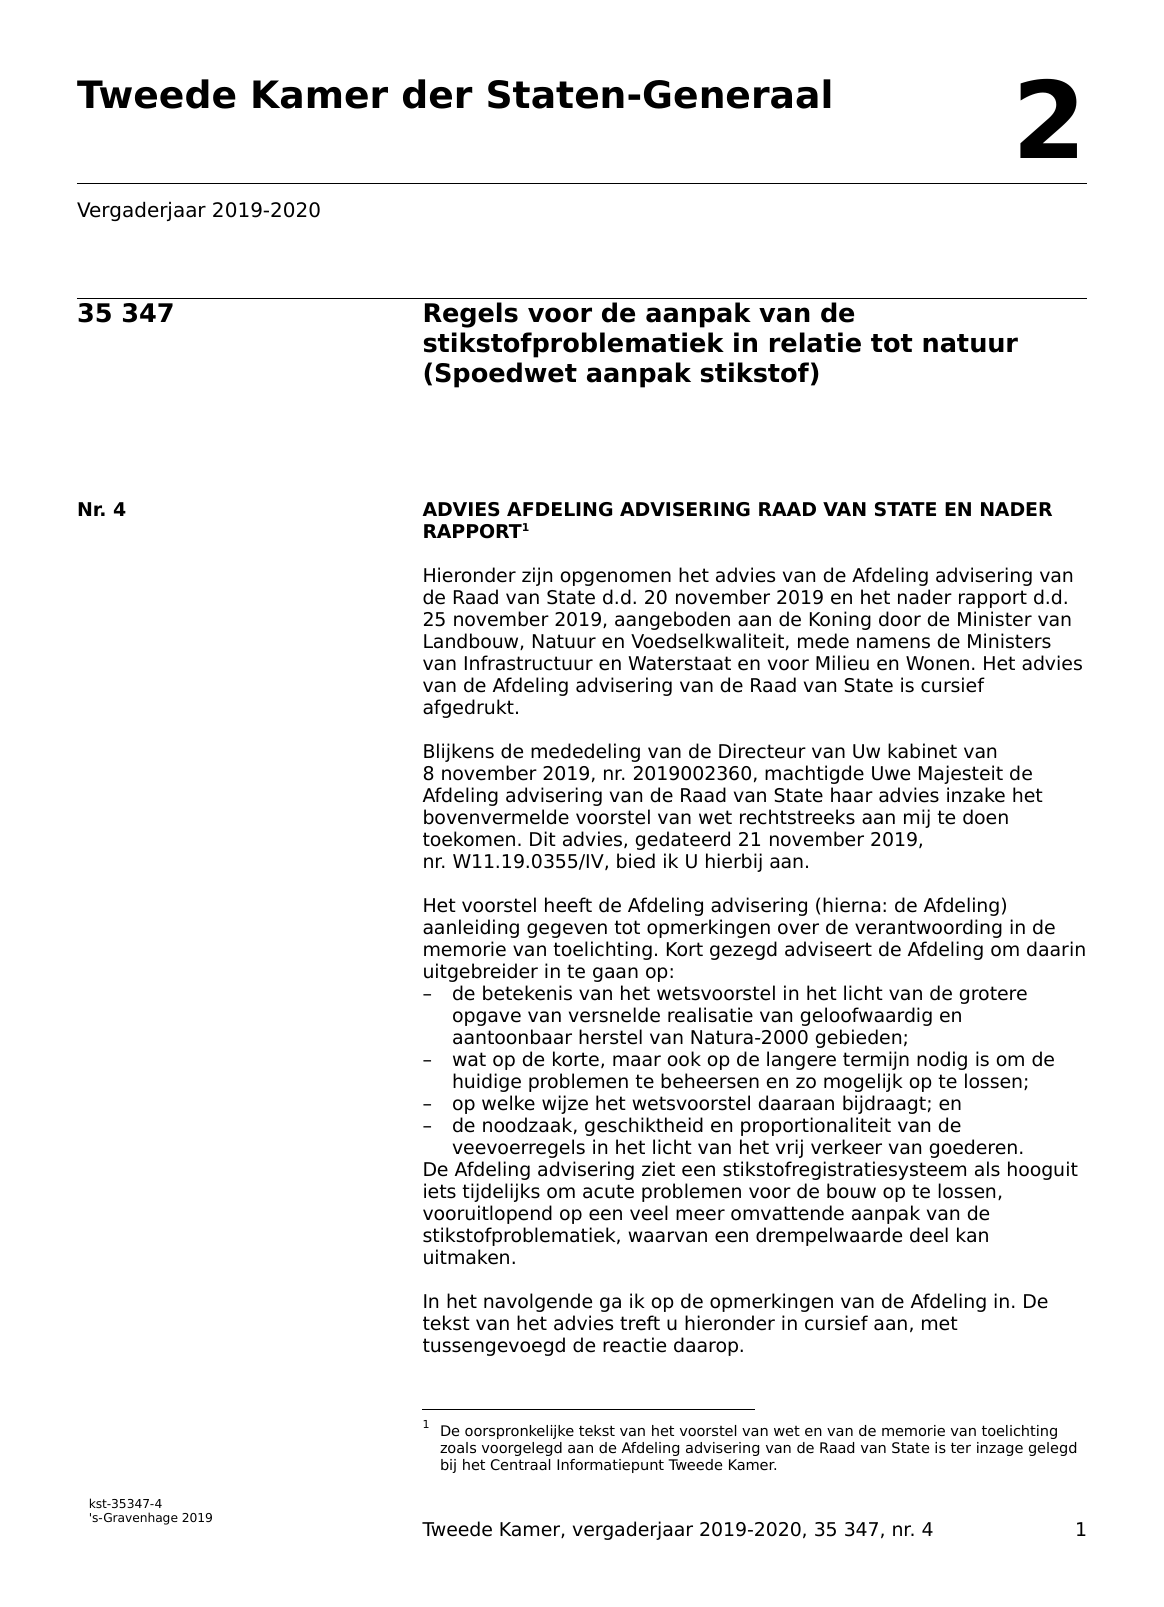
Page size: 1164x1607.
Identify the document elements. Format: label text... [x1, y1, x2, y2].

table_cell Vergaderjaar 2019-2020 [77, 184, 1087, 298]
text 's-Gravenhage 2019 [88, 1511, 323, 1525]
text In het navolgende ga ik op de opmerkingen van de Afdeling in. De tekst van het advies treft u hieronder in cursief aan, met tussengevoegd de reactie daarop. [422, 1291, 1087, 1357]
text – wat op de korte, maar ook op de langere termijn nodig is om de huidige problemen te beheersen en zo mogelijk op te lossen; [422, 1049, 1087, 1093]
text De oorspronkelijke tekst van het voorstel van wet en van de memorie van toelichting zoals voorgelegd aan de Afdeling advisering van de Raad van State is ter inzage gelegd bij het Centraal Informatiepunt Tweede Kamer. [422, 1418, 1087, 1474]
subtitle Nr. 4 ADVIES AFDELING ADVISERING RAAD VAN STATE EN NADER RAPPORT [77, 499, 1087, 543]
text – op welke wijze het wetsvoorstel daaraan bijdraagt; en [422, 1093, 1087, 1115]
text Het voorstel heeft de Afdeling advisering (hierna: de Afdeling) aanleiding gegeven tot opmerkingen over de verantwoording in de memorie van toelichting. Kort gezegd adviseert de Afdeling om daarin uitgebreider in te gaan op: [422, 895, 1087, 983]
subtitle 35 347 Regels voor de aanpak van de stikstofproblematiek in relatie tot natuur (Spoedwet aanpak stikstof) [77, 299, 1087, 388]
table_header 2 [886, 59, 1087, 183]
text Blijkens de mededeling van de Directeur van Uw kabinet van 8 november 2019, nr. 2019002360, machtigde Uwe Majesteit de Afdeling advisering van de Raad van State haar advies inzake het bovenvermelde voorstel van wet rechtstreeks aan mij te doen toekomen. Dit advies, gedateerd 21 november 2019, nr. W11.19.0355/IV, bied ik U hierbij aan. [422, 741, 1087, 873]
table_header Tweede Kamer der Staten-Generaal [77, 59, 886, 183]
text Hieronder zijn opgenomen het advies van de Afdeling advisering van de Raad van State d.d. 20 november 2019 en het nader rapport d.d. 25 november 2019, aangeboden aan de Koning door de Minister van Landbouw, Natuur en Voedselkwaliteit, mede namens de Ministers van Infrastructuur en Waterstaat en voor Milieu en Wonen. Het advies van de Afdeling advisering van de Raad van State is cursief afgedrukt. [422, 565, 1087, 719]
text De Afdeling advisering ziet een stikstofregistratiesysteem als hooguit iets tijdelijks om acute problemen voor de bouw op te lossen, vooruitlopend op een veel meer omvattende aanpak van de stikstofproblematiek, waarvan een drempelwaarde deel kan uitmaken. [422, 1159, 1087, 1269]
text kst-35347-4 [88, 1497, 323, 1511]
text – de betekenis van het wetsvoorstel in het licht van de grotere opgave van versnelde realisatie van geloofwaardig en aantoonbaar herstel van Natura-2000 gebieden; [422, 983, 1087, 1049]
text – de noodzaak, geschiktheid en proportionaliteit van de veevoerregels in het licht van het vrij verkeer van goederen. [422, 1115, 1087, 1159]
